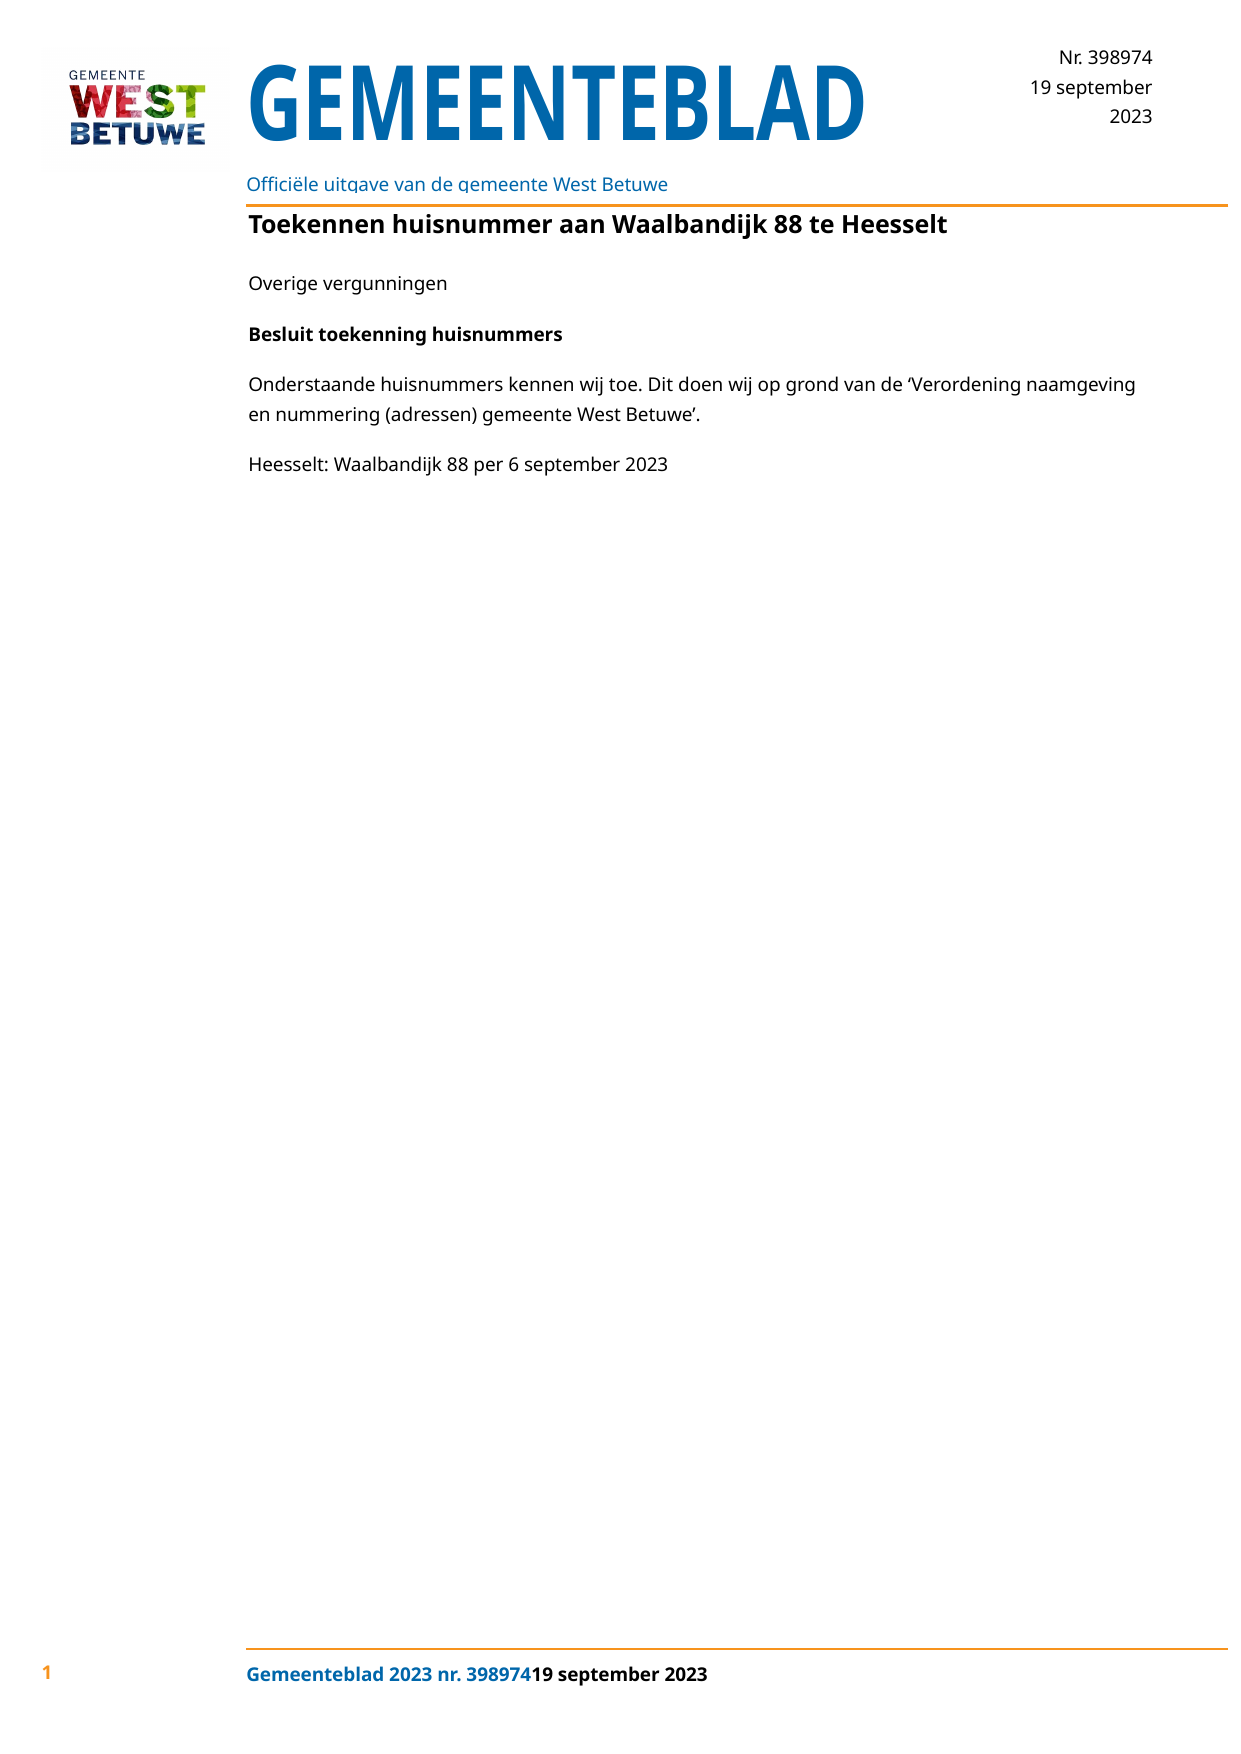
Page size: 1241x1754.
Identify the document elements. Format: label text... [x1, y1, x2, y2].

text Overige vergunningen [248, 270, 1152, 296]
text Toekennen huisnummer aan Waalbandijk 88 te Heesselt [248, 207, 1152, 241]
text Onderstaande huisnummers kennen wij toe. Dit doen wij op grond van de ‘Verordening naamgeving en nummering (adressen) gemeente West Betuwe’. [248, 371, 1152, 426]
text Heesselt: Waalbandijk 88 per 6 september 2023 [248, 451, 1152, 477]
picture [41, 47, 231, 172]
text Besluit toekenning huisnummers [248, 321, 1152, 346]
